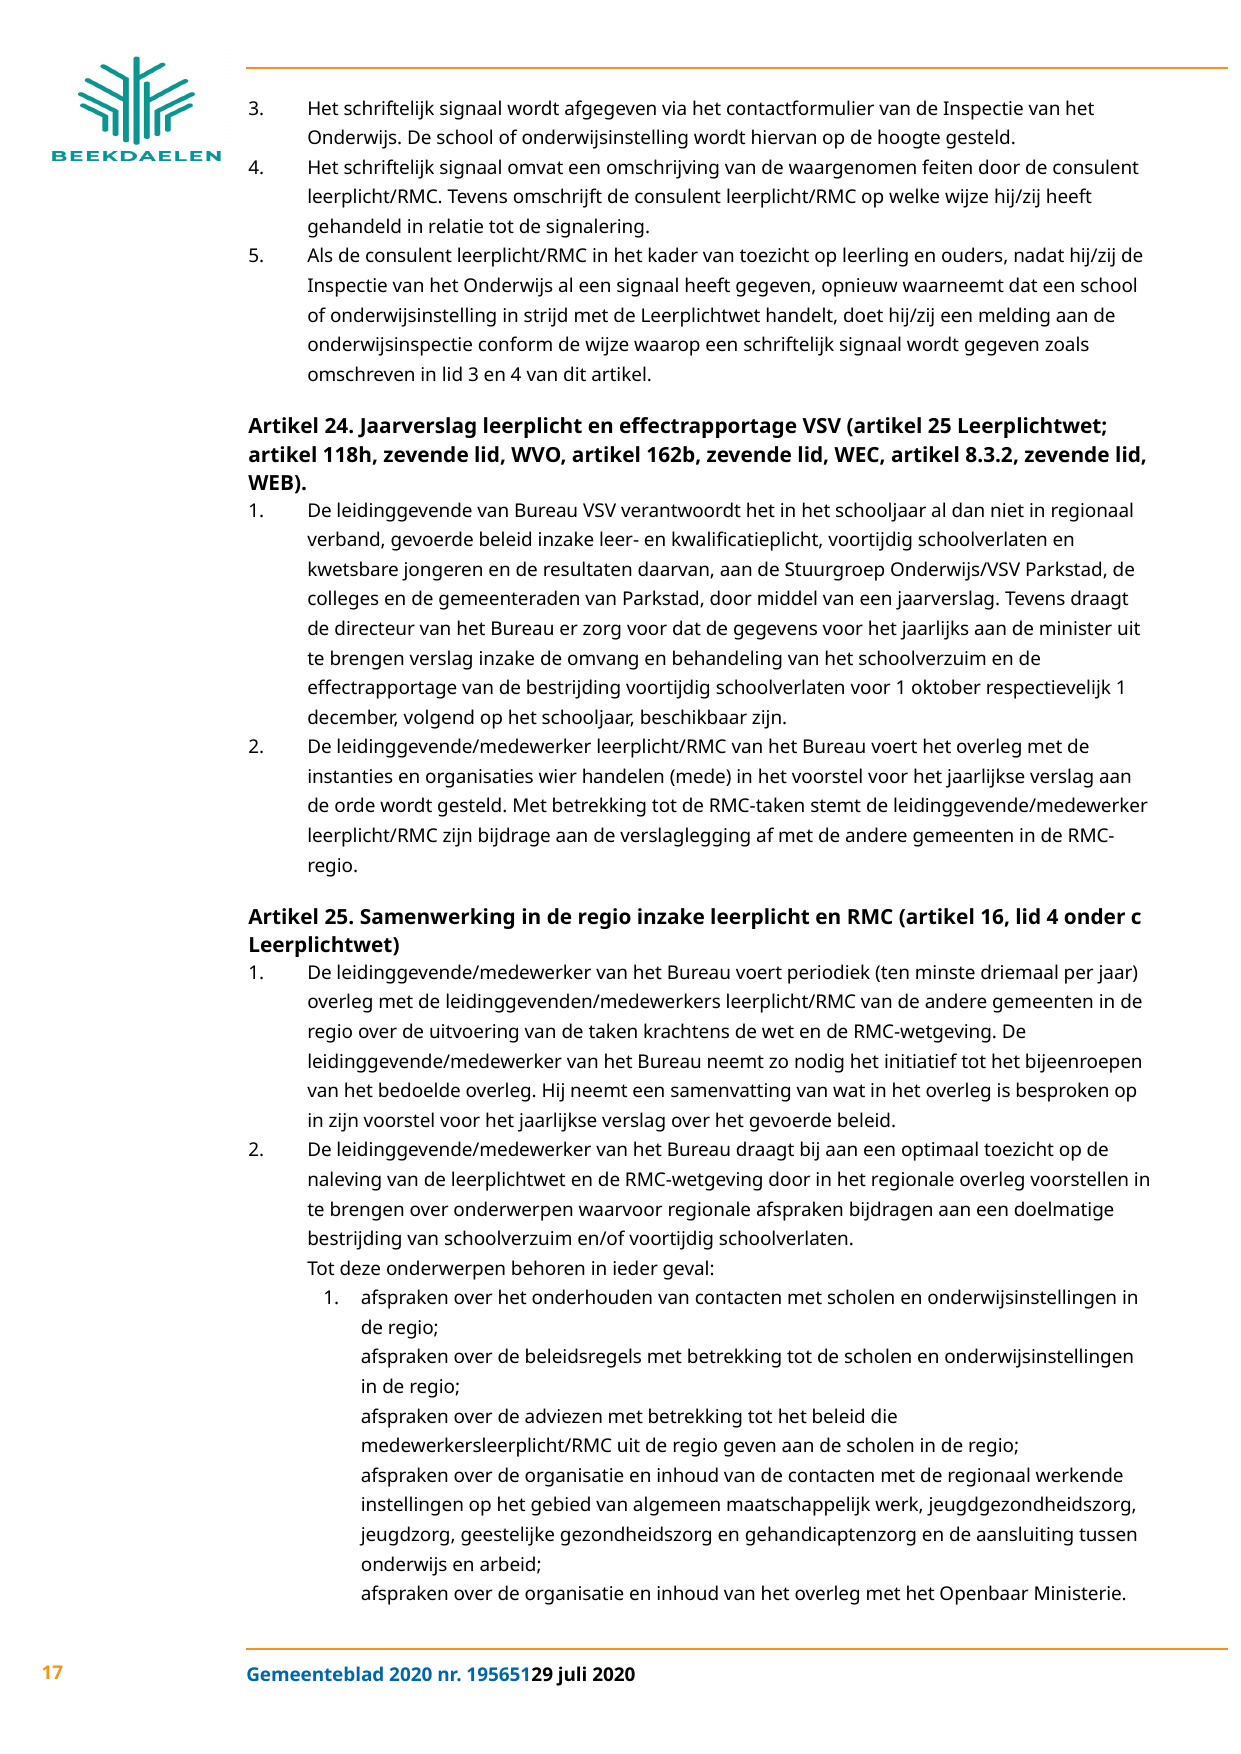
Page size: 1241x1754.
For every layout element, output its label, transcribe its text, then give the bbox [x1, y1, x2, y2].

list afspraken over de adviezen met betrekking tot het beleid die medewerkersleerplicht/RMC uit de regio geven aan de scholen in de regio; [323, 1403, 1152, 1458]
picture [41, 47, 231, 172]
list Tot deze onderwerpen behoren in ieder geval: [248, 1255, 1152, 1281]
text Artikel 24. Jaarverslag leerplicht en effectrapportage VSV (artikel 25 Leerplichtwet; artikel 118h, zevende lid, WVO, artikel 162b, zevende lid, WEC, artikel 8.3.2, zevende lid, WEB). [248, 411, 1152, 497]
text Artikel 25. Samenwerking in de regio inzake leerplicht en RMC (artikel 16, lid 4 onder c Leerplichtwet) [248, 902, 1152, 959]
list afspraken over het onderhouden van contacten met scholen en onderwijsinstellingen in de regio; [323, 1284, 1152, 1340]
list Als de consulent leerplicht/RMC in het kader van toezicht op leerling en ouders, nadat hij/zij de Inspectie van het Onderwijs al een signaal heeft gegeven, opnieuw waarneemt dat een school of onderwijsinstelling in strijd met de Leerplichtwet handelt, doet hij/zij een melding aan de onderwijsinspectie conform de wijze waarop een schriftelijk signaal wordt gegeven zoals omschreven in lid 3 en 4 van dit artikel. [248, 243, 1152, 387]
list De leidinggevende/medewerker van het Bureau voert periodiek (ten minste driemaal per jaar) overleg met de leidinggevenden/medewerkers leerplicht/RMC van de andere gemeenten in de regio over de uitvoering van de taken krachtens de wet en de RMC-wetgeving. De leidinggevende/medewerker van het Bureau neemt zo nodig het initiatief tot het bijeenroepen van het bedoelde overleg. Hij neemt een samenvatting van wat in het overleg is besproken op in zijn voorstel voor het jaarlijkse verslag over het gevoerde beleid. [248, 959, 1152, 1133]
list De leidinggevende/medewerker leerplicht/RMC van het Bureau voert het overleg met de instanties en organisaties wier handelen (mede) in het voorstel voor het jaarlijkse verslag aan de orde wordt gesteld. Met betrekking tot de RMC-taken stemt de leidinggevende/medewerker leerplicht/RMC zijn bijdrage aan de verslaglegging af met de andere gemeenten in de RMC-regio. [248, 733, 1152, 877]
list Het schriftelijk signaal omvat een omschrijving van de waargenomen feiten door de consulent leerplicht/RMC. Tevens omschrijft de consulent leerplicht/RMC op welke wijze hij/zij heeft gehandeld in relatie tot de signalering. [248, 154, 1152, 239]
list afspraken over de organisatie en inhoud van het overleg met het Openbaar Ministerie. [323, 1580, 1152, 1606]
list afspraken over de beleidsregels met betrekking tot de scholen en onderwijsinstellingen in de regio; [323, 1344, 1152, 1399]
list De leidinggevende van Bureau VSV verantwoordt het in het schooljaar al dan niet in regionaal verband, gevoerde beleid inzake leer- en kwalificatieplicht, voortijdig schoolverlaten en kwetsbare jongeren en de resultaten daarvan, aan de Stuurgroep Onderwijs/VSV Parkstad, de colleges en de gemeenteraden van Parkstad, door middel van een jaarverslag. Tevens draagt de directeur van het Bureau er zorg voor dat de gegevens voor het jaarlijks aan de minister uit te brengen verslag inzake de omvang en behandeling van het schoolverzuim en de effectrapportage van de bestrijding voortijdig schoolverlaten voor 1 oktober respectievelijk 1 december, volgend op het schooljaar, beschikbaar zijn. [248, 497, 1152, 729]
list afspraken over de organisatie en inhoud van de contacten met de regionaal werkende instellingen op het gebied van algemeen maatschappelijk werk, jeugdgezondheidszorg, jeugdzorg, geestelijke gezondheidszorg en gehandicaptenzorg en de aansluiting tussen onderwijs en arbeid; [323, 1462, 1152, 1576]
list Het schriftelijk signaal wordt afgegeven via het contactformulier van de Inspectie van het Onderwijs. De school of onderwijsinstelling wordt hiervan op de hoogte gesteld. [248, 95, 1152, 150]
list De leidinggevende/medewerker van het Bureau draagt bij aan een optimaal toezicht op de naleving van de leerplichtwet en de RMC-wetgeving door in het regionale overleg voorstellen in te brengen over onderwerpen waarvoor regionale afspraken bijdragen aan een doelmatige bestrijding van schoolverzuim en/of voortijdig schoolverlaten. [248, 1137, 1152, 1251]
